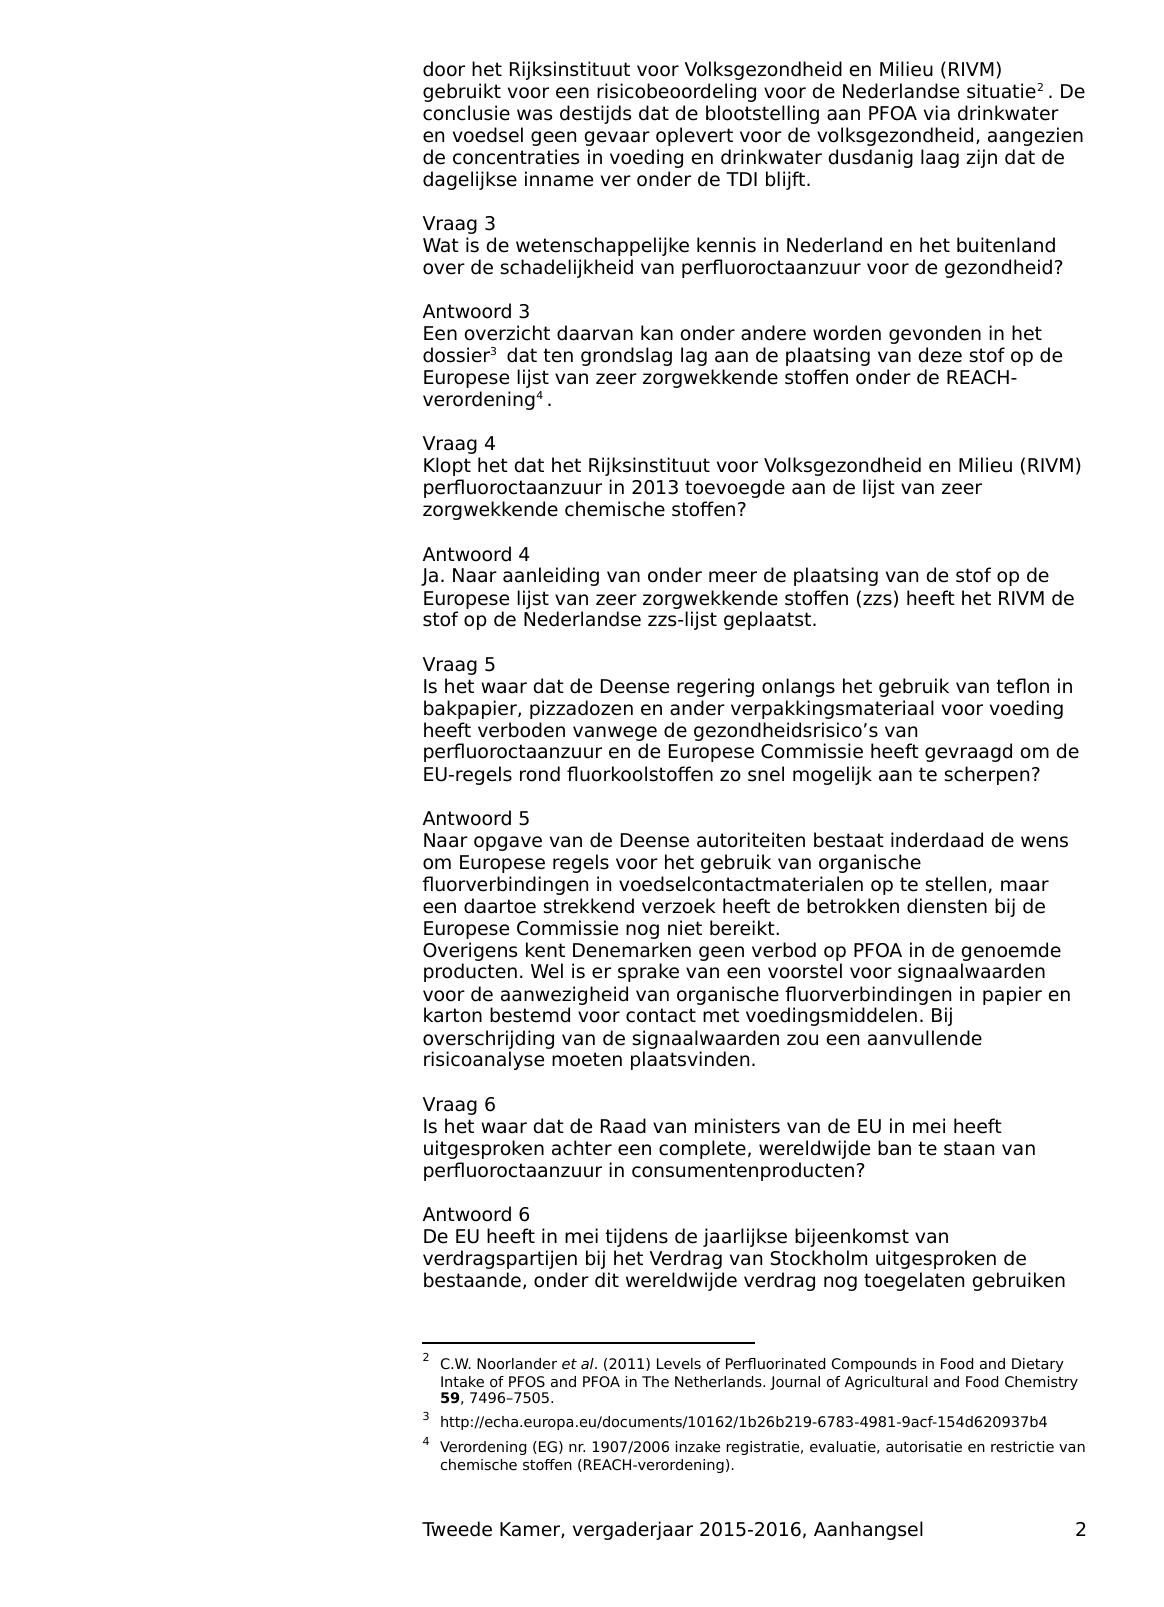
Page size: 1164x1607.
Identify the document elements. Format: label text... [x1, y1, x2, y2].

text Antwoord 4 [422, 543, 1087, 565]
text Vraag 4 [422, 433, 1087, 455]
text Overigens kent Denemarken geen verbod op PFOA in de genoemde producten. Wel is er sprake van een voorstel voor signaalwaarden voor de aanwezigheid van organische fluorverbindingen in papier en karton bestemd voor contact met voedingsmiddelen. Bij overschrijding van de signaalwaarden zou een aanvullende risicoanalyse moeten plaatsvinden. [422, 939, 1087, 1071]
text Klopt het dat het Rijksinstituut voor Volksgezondheid en Milieu (RIVM) perfluoroctaanzuur in 2013 toevoegde aan de lijst van zeer zorgwekkende chemische stoffen? [422, 455, 1087, 521]
text Vraag 3 [422, 213, 1087, 235]
text Is het waar dat de Deense regering onlangs het gebruik van teflon in bakpapier, pizzadozen en ander verpakkingsmateriaal voor voeding heeft verboden vanwege de gezondheidsrisico’s van perfluoroctaanzuur en de Europese Commissie heeft gevraagd om de EU-regels rond fluorkoolstoffen zo snel mogelijk aan te scherpen? [422, 676, 1087, 785]
text De EU heeft in mei tijdens de jaarlijkse bijeenkomst van verdragspartijen bij het Verdrag van Stockholm uitgesproken de bestaande, onder dit wereldwijde verdrag nog toegelaten gebruiken [422, 1226, 1087, 1292]
text Antwoord 5 [422, 808, 1087, 829]
text Naar opgave van de Deense autoriteiten bestaat inderdaad de wens om Europese regels voor het gebruik van organische fluorverbindingen in voedselcontactmaterialen op te stellen, maar een daartoe strekkend verzoek heeft de betrokken diensten bij de Europese Commissie nog niet bereikt. [422, 829, 1087, 939]
text http://echa.europa.eu/documents/10162/1b26b219-6783-4981-9acf-154d620937b4 [422, 1410, 1087, 1432]
text Vraag 5 [422, 653, 1087, 676]
text door het Rijksinstituut voor Volksgezondheid en Milieu (RIVM) gebruikt voor een risicobeoordeling voor de Nederlandse situatie. De conclusie was destijds dat de blootstelling aan PFOA via drinkwater en voedsel geen gevaar oplevert voor de volksgezondheid, aangezien de concentraties in voeding en drinkwater dusdanig laag zijn dat de dagelijkse inname ver onder de TDI blijft. [422, 59, 1087, 191]
text Vraag 6 [422, 1093, 1087, 1116]
text C.W. Noorlander et al. (2011) Levels of Perfluorinated Compounds in Food and Dietary Intake of PFOS and PFOA in The Netherlands. Journal of Agricultural and Food Chemistry 59, 7496–7505. [422, 1352, 1087, 1407]
text Wat is de wetenschappelijke kennis in Nederland en het buitenland over de schadelijkheid van perfluoroctaanzuur voor de gezondheid? [422, 235, 1087, 279]
text Verordening (EG) nr. 1907/2006 inzake registratie, evaluatie, autorisatie en restrictie van chemische stoffen (REACH-verordening). [422, 1435, 1087, 1474]
text Een overzicht daarvan kan onder andere worden gevonden in het dossier dat ten grondslag lag aan de plaatsing van deze stof op de Europese lijst van zeer zorgwekkende stoffen onder de REACH-verordening. [422, 323, 1087, 411]
text Ja. Naar aanleiding van onder meer de plaatsing van de stof op de Europese lijst van zeer zorgwekkende stoffen (zzs) heeft het RIVM de stof op de Nederlandse zzs-lijst geplaatst. [422, 565, 1087, 631]
text Antwoord 6 [422, 1204, 1087, 1226]
text Antwoord 3 [422, 301, 1087, 323]
text Is het waar dat de Raad van ministers van de EU in mei heeft uitgesproken achter een complete, wereldwijde ban te staan van perfluoroctaanzuur in consumentenproducten? [422, 1116, 1087, 1181]
